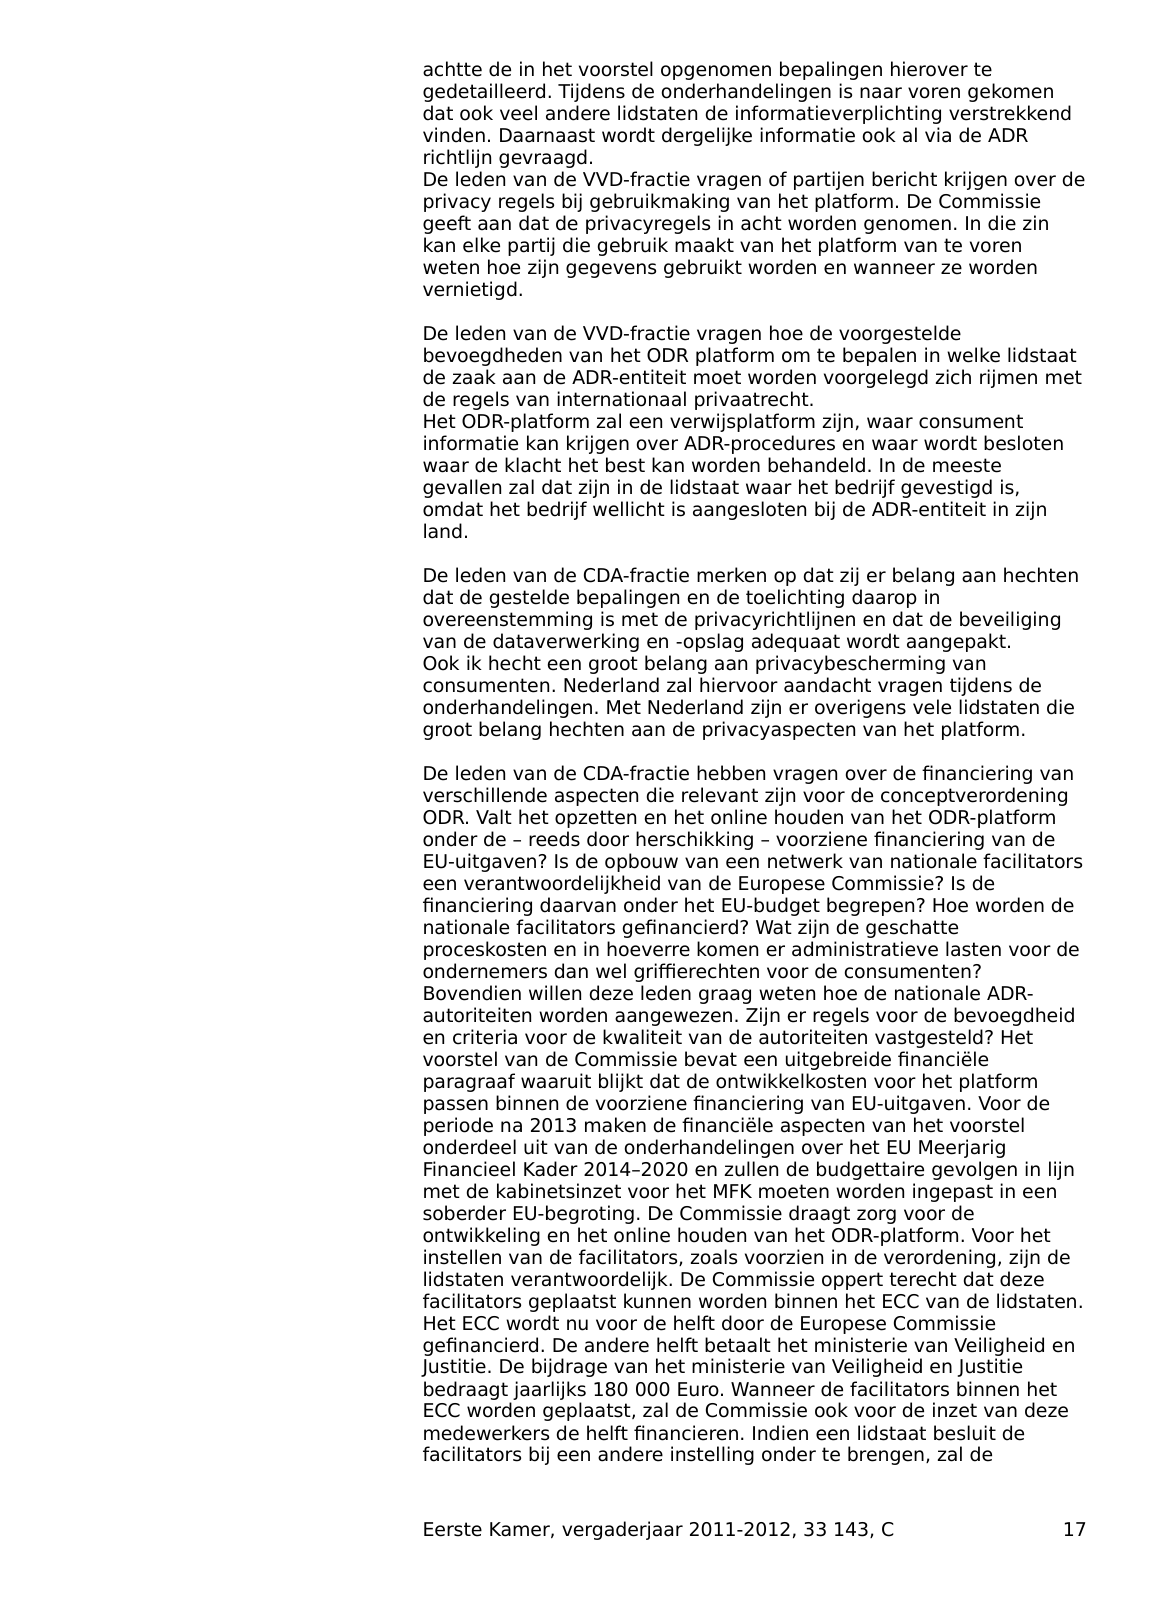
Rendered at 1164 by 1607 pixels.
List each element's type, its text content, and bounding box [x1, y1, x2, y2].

text De leden van de VVD-fractie vragen of partijen bericht krijgen over de privacy regels bij gebruikmaking van het platform. De Commissie geeft aan dat de privacyregels in acht worden genomen. In die zin kan elke partij die gebruik maakt van het platform van te voren weten hoe zijn gegevens gebruikt worden en wanneer ze worden vernietigd. [422, 169, 1087, 301]
text achtte de in het voorstel opgenomen bepalingen hierover te gedetailleerd. Tijdens de onderhandelingen is naar voren gekomen dat ook veel andere lidstaten de informatieverplichting verstrekkend vinden. Daarnaast wordt dergelijke informatie ook al via de ADR richtlijn gevraagd. [422, 59, 1087, 169]
text De leden van de CDA-fractie merken op dat zij er belang aan hechten dat de gestelde bepalingen en de toelichting daarop in overeenstemming is met de privacyrichtlijnen en dat de beveiliging van de dataverwerking en -opslag adequaat wordt aangepakt. [422, 565, 1087, 653]
text Het ODR-platform zal een verwijsplatform zijn, waar consument informatie kan krijgen over ADR-procedures en waar wordt besloten waar de klacht het best kan worden behandeld. In de meeste gevallen zal dat zijn in de lidstaat waar het bedrijf gevestigd is, omdat het bedrijf wellicht is aangesloten bij de ADR-entiteit in zijn land. [422, 411, 1087, 543]
text De leden van de CDA-fractie hebben vragen over de financiering van verschillende aspecten die relevant zijn voor de conceptverordening ODR. Valt het opzetten en het online houden van het ODR-platform onder de – reeds door herschikking – voorziene financiering van de EU-uitgaven? Is de opbouw van een netwerk van nationale facilitators een verantwoordelijkheid van de Europese Commissie? Is de financiering daarvan onder het EU-budget begrepen? Hoe worden de nationale facilitators gefinancierd? Wat zijn de geschatte proceskosten en in hoeverre komen er administratieve lasten voor de ondernemers dan wel griffierechten voor de consumenten? Bovendien willen deze leden graag weten hoe de nationale ADR-autoriteiten worden aangewezen. Zijn er regels voor de bevoegdheid en criteria voor de kwaliteit van de autoriteiten vastgesteld? Het voorstel van de Commissie bevat een uitgebreide financiële paragraaf waaruit blijkt dat de ontwikkelkosten voor het platform passen binnen de voorziene financiering van EU-uitgaven. Voor de periode na 2013 maken de financiële aspecten van het voorstel onderdeel uit van de onderhandelingen over het EU Meerjarig Financieel Kader 2014–2020 en zullen de budgettaire gevolgen in lijn met de kabinetsinzet voor het MFK moeten worden ingepast in een soberder EU-begroting. De Commissie draagt zorg voor de ontwikkeling en het online houden van het ODR-platform. Voor het instellen van de facilitators, zoals voorzien in de verordening, zijn de lidstaten verantwoordelijk. De Commissie oppert terecht dat deze facilitators geplaatst kunnen worden binnen het ECC van de lidstaten. Het ECC wordt nu voor de helft door de Europese Commissie gefinancierd. De andere helft betaalt het ministerie van Veiligheid en Justitie. De bijdrage van het ministerie van Veiligheid en Justitie bedraagt jaarlijks 180 000 Euro. Wanneer de facilitators binnen het ECC worden geplaatst, zal de Commissie ook voor de inzet van deze medewerkers de helft financieren. Indien een lidstaat besluit de facilitators bij een andere instelling onder te brengen, zal de [422, 763, 1087, 1466]
text De leden van de VVD-fractie vragen hoe de voorgestelde bevoegdheden van het ODR platform om te bepalen in welke lidstaat de zaak aan de ADR-entiteit moet worden voorgelegd zich rijmen met de regels van internationaal privaatrecht. [422, 323, 1087, 411]
text Ook ik hecht een groot belang aan privacybescherming van consumenten. Nederland zal hiervoor aandacht vragen tijdens de onderhandelingen. Met Nederland zijn er overigens vele lidstaten die groot belang hechten aan de privacyaspecten van het platform. [422, 653, 1087, 741]
